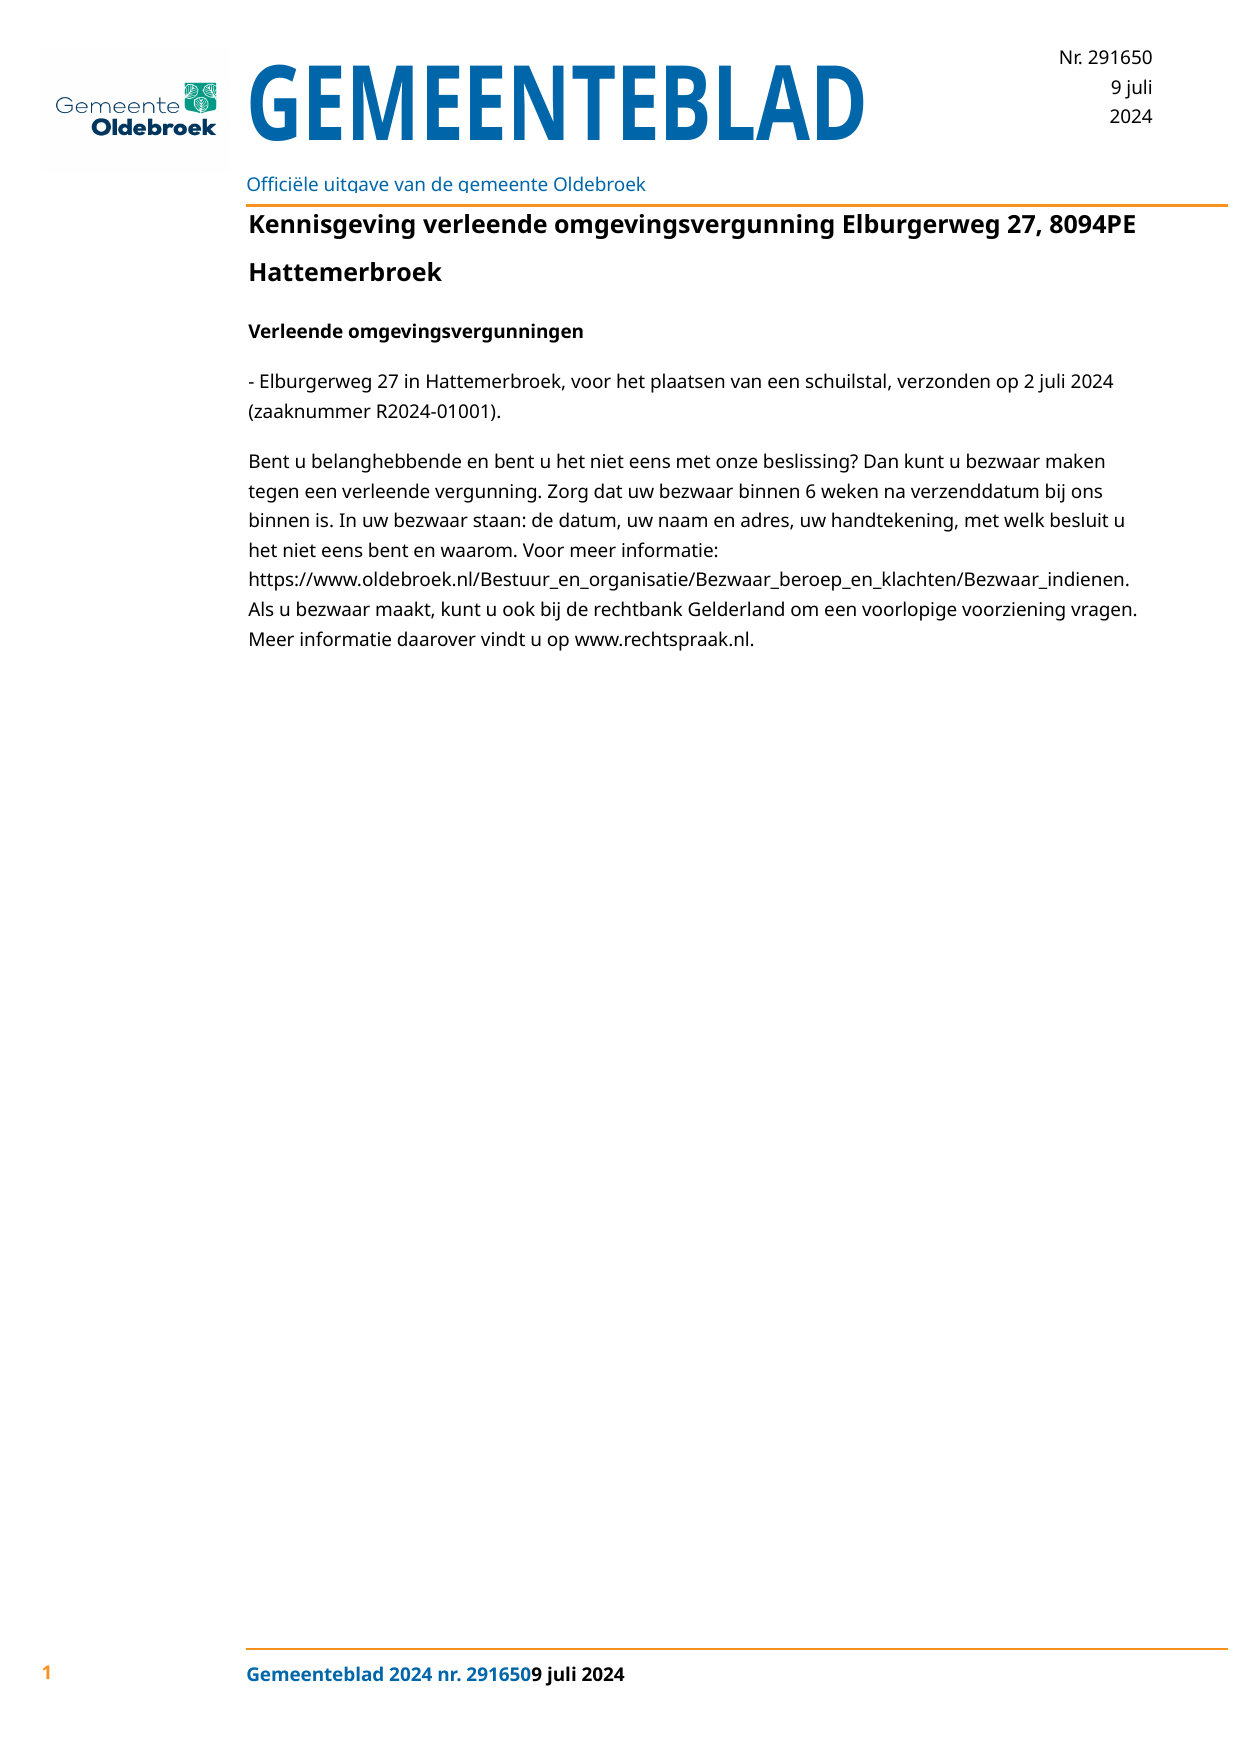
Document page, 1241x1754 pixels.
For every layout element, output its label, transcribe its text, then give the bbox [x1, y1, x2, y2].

picture [41, 47, 231, 172]
text Kennisgeving verleende omgevingsvergunning Elburgerweg 27, 8094PE Hattemerbroek [248, 207, 1152, 288]
text Bent u belanghebbende en bent u het niet eens met onze beslissing? Dan kunt u bezwaar maken tegen een verleende vergunning. Zorg dat uw bezwaar binnen 6 weken na verzenddatum bij ons binnen is. In uw bezwaar staan: de datum, uw naam en adres, uw handtekening, met welk besluit u het niet eens bent en waarom. Voor meer informatie: https://www.oldebroek.nl/Bestuur_en_organisatie/Bezwaar_beroep_en_klachten/Bezwaar_indienen. Als u bezwaar maakt, kunt u ook bij de rechtbank Gelderland om een voorlopige voorziening vragen. Meer informatie daarover vindt u op www.rechtspraak.nl. [248, 448, 1152, 652]
text Verleende omgevingsvergunningen [248, 318, 1152, 344]
text - Elburgerweg 27 in Hattemerbroek, voor het plaatsen van een schuilstal, verzonden op 2 juli 2024 (zaaknummer R2024-01001). [248, 368, 1152, 424]
